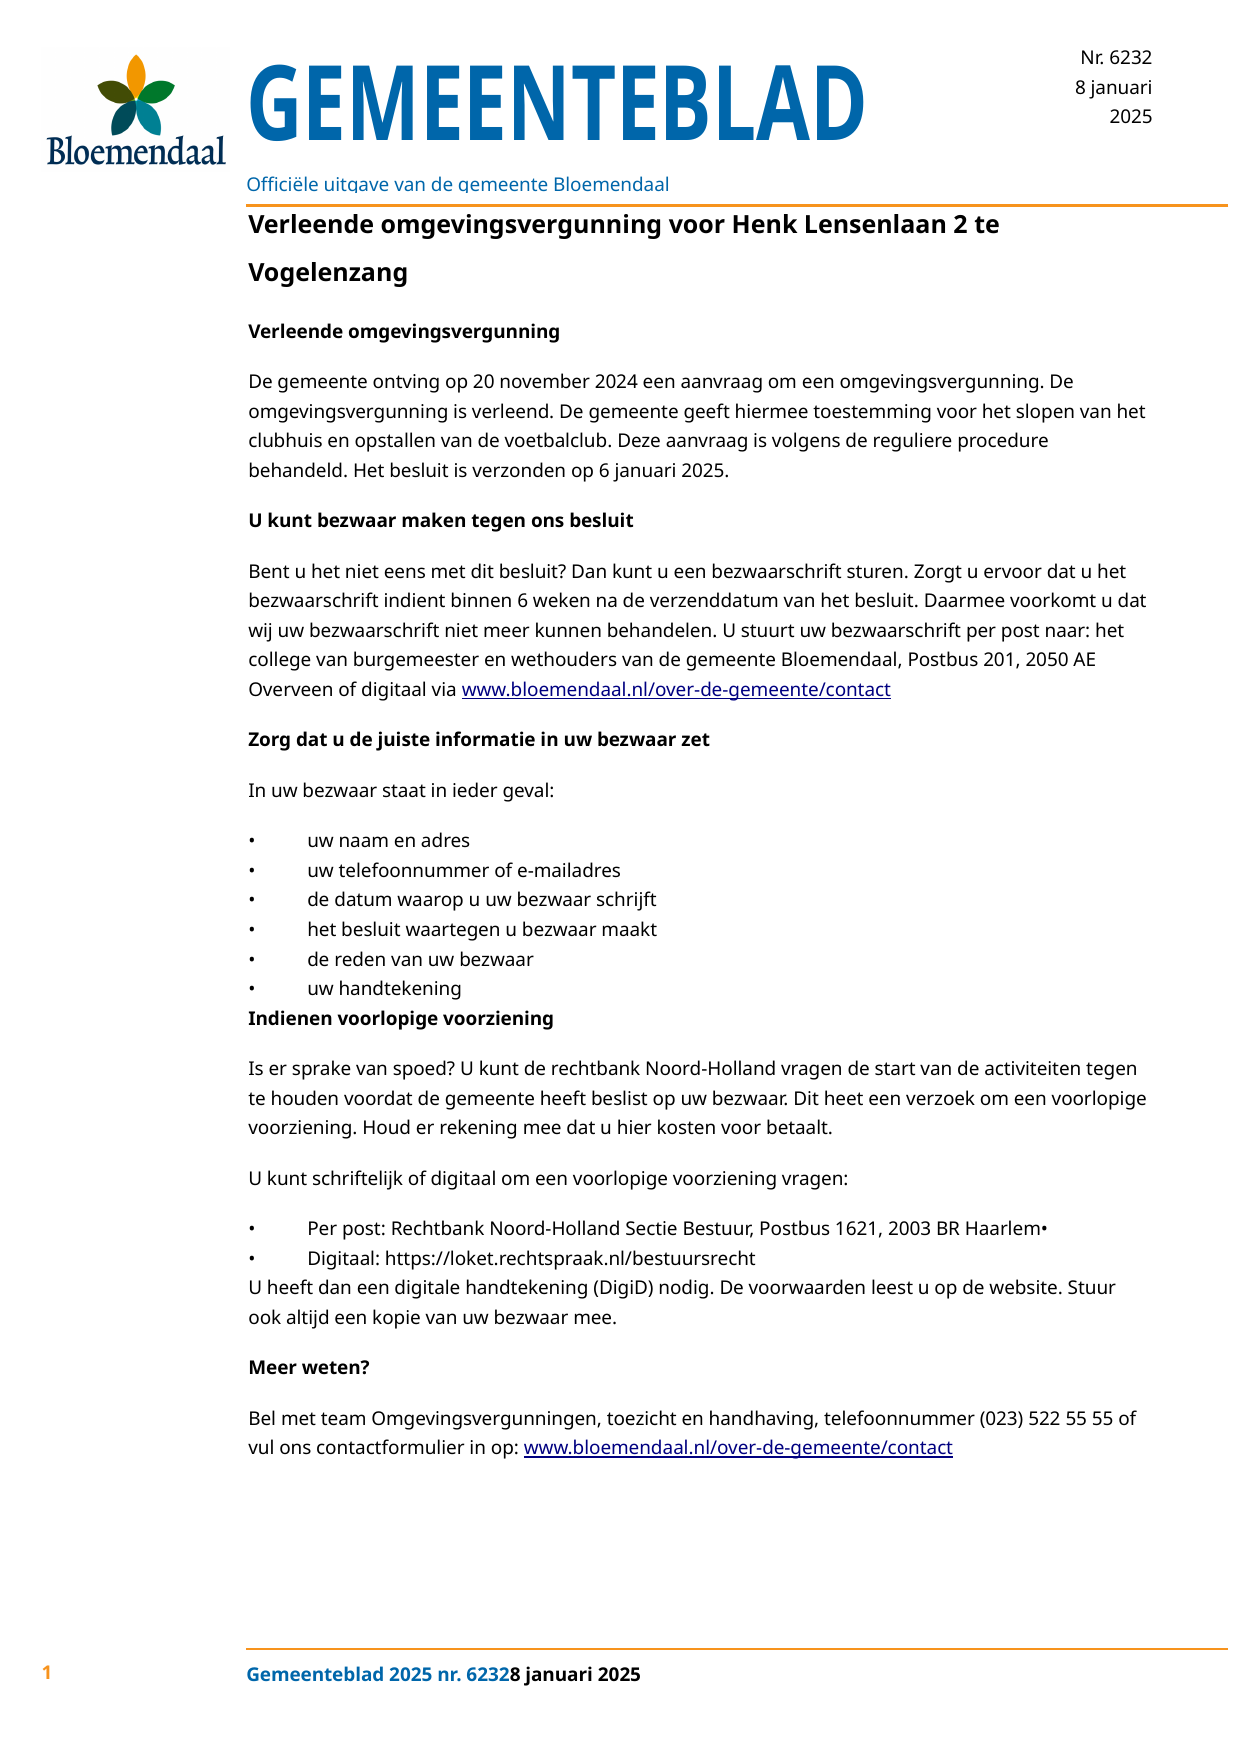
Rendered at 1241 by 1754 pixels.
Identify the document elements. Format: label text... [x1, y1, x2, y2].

text Is er sprake van spoed? U kunt de rechtbank Noord-Holland vragen de start van de activiteiten tegen te houden voordat de gemeente heeft beslist op uw bezwaar. Dit heet een verzoek om een voorlopige voorziening. Houd er rekening mee dat u hier kosten voor betaalt. [248, 1055, 1152, 1140]
text Bent u het niet eens met dit besluit? Dan kunt u een bezwaarschrift sturen. Zorgt u ervoor dat u het bezwaarschrift indient binnen 6 weken na de verzenddatum van het besluit. Daarmee voorkomt u dat wij uw bezwaarschrift niet meer kunnen behandelen. U stuurt uw bezwaarschrift per post naar: het college van burgemeester en wethouders van de gemeente Bloemendaal, Postbus 201, 2050 AE Overveen of digitaal via www.bloemendaal.nl/over-de-gemeente/contact [248, 558, 1152, 702]
list de reden van uw bezwaar [248, 946, 1152, 972]
list Digitaal: https://loket.rechtspraak.nl/bestuursrecht [248, 1245, 1152, 1271]
text Zorg dat u de juiste informatie in uw bezwaar zet [248, 727, 1152, 752]
text Meer weten? [248, 1354, 1152, 1380]
list het besluit waartegen u bezwaar maakt [248, 916, 1152, 942]
text Indienen voorlopige voorziening [248, 1005, 1152, 1031]
text In uw bezwaar staat in ieder geval: [248, 777, 1152, 803]
list uw telefoonnummer of e-mailadres [248, 857, 1152, 883]
text Bel met team Omgevingsvergunningen, toezicht en handhaving, telefoonnummer (023) 522 55 55 of vul ons contactformulier in op: www.bloemendaal.nl/over-de-gemeente/contact [248, 1405, 1152, 1460]
text Verleende omgevingsvergunning voor Henk Lensenlaan 2 te Vogelenzang [248, 207, 1152, 288]
text Verleende omgevingsvergunning [248, 318, 1152, 344]
text U kunt schriftelijk of digitaal om een voorlopige voorziening vragen: [248, 1165, 1152, 1191]
list uw handtekening [248, 975, 1152, 1001]
list de datum waarop u uw bezwaar schrijft [248, 887, 1152, 912]
text U heeft dan een digitale handtekening (DigiD) nodig. De voorwaarden leest u op de website. Stuur ook altijd een kopie van uw bezwaar mee. [248, 1274, 1152, 1330]
text De gemeente ontving op 20 november 2024 een aanvraag om een omgevingsvergunning. De omgevingsvergunning is verleend. De gemeente geeft hiermee toestemming voor het slopen van het clubhuis en opstallen van de voetbalclub. Deze aanvraag is volgens de reguliere procedure behandeld. Het besluit is verzonden op 6 januari 2025. [248, 368, 1152, 483]
list Per post: Rechtbank Noord-Holland Sectie Bestuur, Postbus 1621, 2003 BR Haarlem• [248, 1215, 1152, 1241]
text U kunt bezwaar maken tegen ons besluit [248, 507, 1152, 533]
list uw naam en adres [248, 827, 1152, 853]
picture [41, 47, 231, 172]
